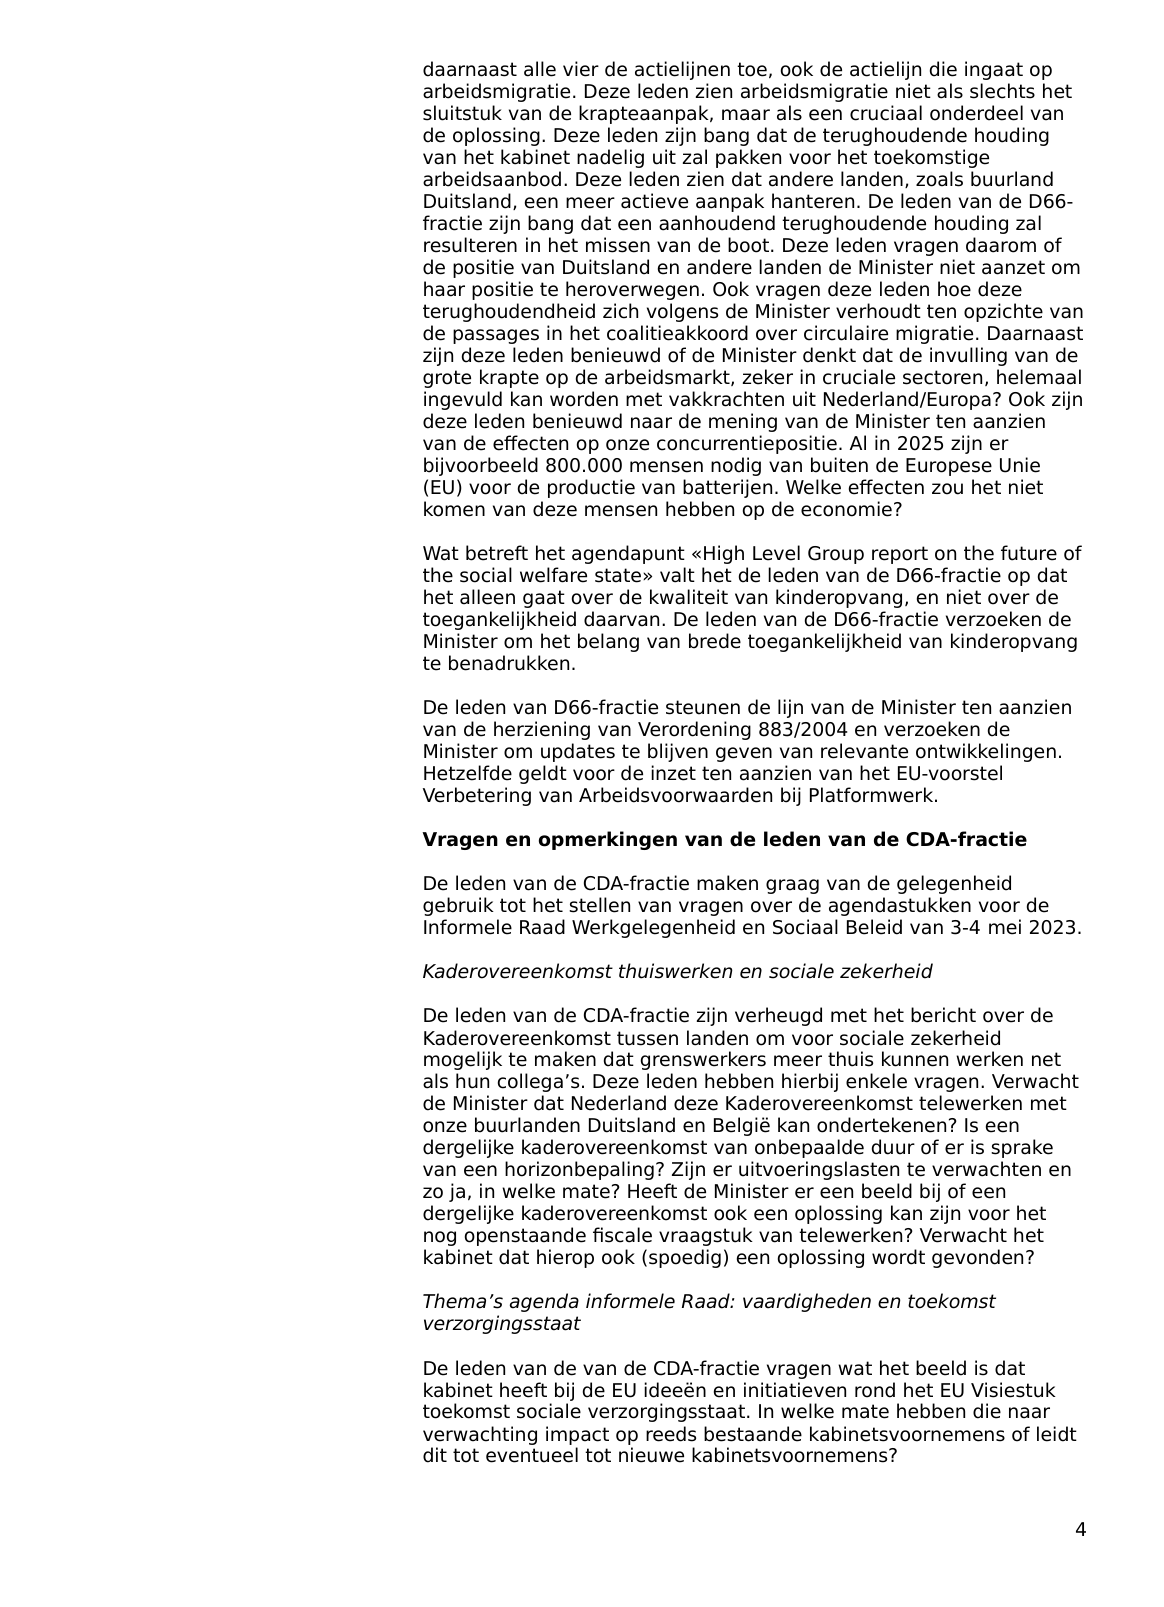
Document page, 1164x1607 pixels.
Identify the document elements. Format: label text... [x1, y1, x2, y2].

subtitle Thema’s agenda informele Raad: vaardigheden en toekomst verzorgingsstaat [422, 1291, 1087, 1335]
text De leden van de van de CDA-fractie vragen wat het beeld is dat kabinet heeft bij de EU ideeën en initiatieven rond het EU Visiestuk toekomst sociale verzorgingsstaat. In welke mate hebben die naar verwachting impact op reeds bestaande kabinetsvoornemens of leidt dit tot eventueel tot nieuwe kabinetsvoornemens? [422, 1357, 1087, 1467]
text De leden van de CDA-fractie maken graag van de gelegenheid gebruik tot het stellen van vragen over de agendastukken voor de Informele Raad Werkgelegenheid en Sociaal Beleid van 3-4 mei 2023. [422, 873, 1087, 939]
text Wat betreft het agendapunt «High Level Group report on the future of the social welfare state» valt het de leden van de D66-fractie op dat het alleen gaat over de kwaliteit van kinderopvang, en niet over de toegankelijkheid daarvan. De leden van de D66-fractie verzoeken de Minister om het belang van brede toegankelijkheid van kinderopvang te benadrukken. [422, 543, 1087, 675]
text De leden van de CDA-fractie zijn verheugd met het bericht over de Kaderovereenkomst tussen landen om voor sociale zekerheid mogelijk te maken dat grenswerkers meer thuis kunnen werken net als hun collega’s. Deze leden hebben hierbij enkele vragen. Verwacht de Minister dat Nederland deze Kaderovereenkomst telewerken met onze buurlanden Duitsland en België kan ondertekenen? Is een dergelijke kaderovereenkomst van onbepaalde duur of er is sprake van een horizonbepaling? Zijn er uitvoeringslasten te verwachten en zo ja, in welke mate? Heeft de Minister er een beeld bij of een dergelijke kaderovereenkomst ook een oplossing kan zijn voor het nog openstaande fiscale vraagstuk van telewerken? Verwacht het kabinet dat hierop ook (spoedig) een oplossing wordt gevonden? [422, 1005, 1087, 1269]
text daarnaast alle vier de actielijnen toe, ook de actielijn die ingaat op arbeidsmigratie. Deze leden zien arbeidsmigratie niet als slechts het sluitstuk van de krapteaanpak, maar als een cruciaal onderdeel van de oplossing. Deze leden zijn bang dat de terughoudende houding van het kabinet nadelig uit zal pakken voor het toekomstige arbeidsaanbod. Deze leden zien dat andere landen, zoals buurland Duitsland, een meer actieve aanpak hanteren. De leden van de D66-fractie zijn bang dat een aanhoudend terughoudende houding zal resulteren in het missen van de boot. Deze leden vragen daarom of de positie van Duitsland en andere landen de Minister niet aanzet om haar positie te heroverwegen. Ook vragen deze leden hoe deze terughoudendheid zich volgens de Minister verhoudt ten opzichte van de passages in het coalitieakkoord over circulaire migratie. Daarnaast zijn deze leden benieuwd of de Minister denkt dat de invulling van de grote krapte op de arbeidsmarkt, zeker in cruciale sectoren, helemaal ingevuld kan worden met vakkrachten uit Nederland/Europa? Ook zijn deze leden benieuwd naar de mening van de Minister ten aanzien van de effecten op onze concurrentiepositie. Al in 2025 zijn er bijvoorbeeld 800.000 mensen nodig van buiten de Europese Unie (EU) voor de productie van batterijen. Welke effecten zou het niet komen van deze mensen hebben op de economie? [422, 59, 1087, 521]
text De leden van D66-fractie steunen de lijn van de Minister ten aanzien van de herziening van Verordening 883/2004 en verzoeken de Minister om updates te blijven geven van relevante ontwikkelingen. Hetzelfde geldt voor de inzet ten aanzien van het EU-voorstel Verbetering van Arbeidsvoorwaarden bij Platformwerk. [422, 697, 1087, 807]
subtitle Vragen en opmerkingen van de leden van de CDA-fractie [422, 829, 1087, 851]
subtitle Kaderovereenkomst thuiswerken en sociale zekerheid [422, 961, 1087, 983]
